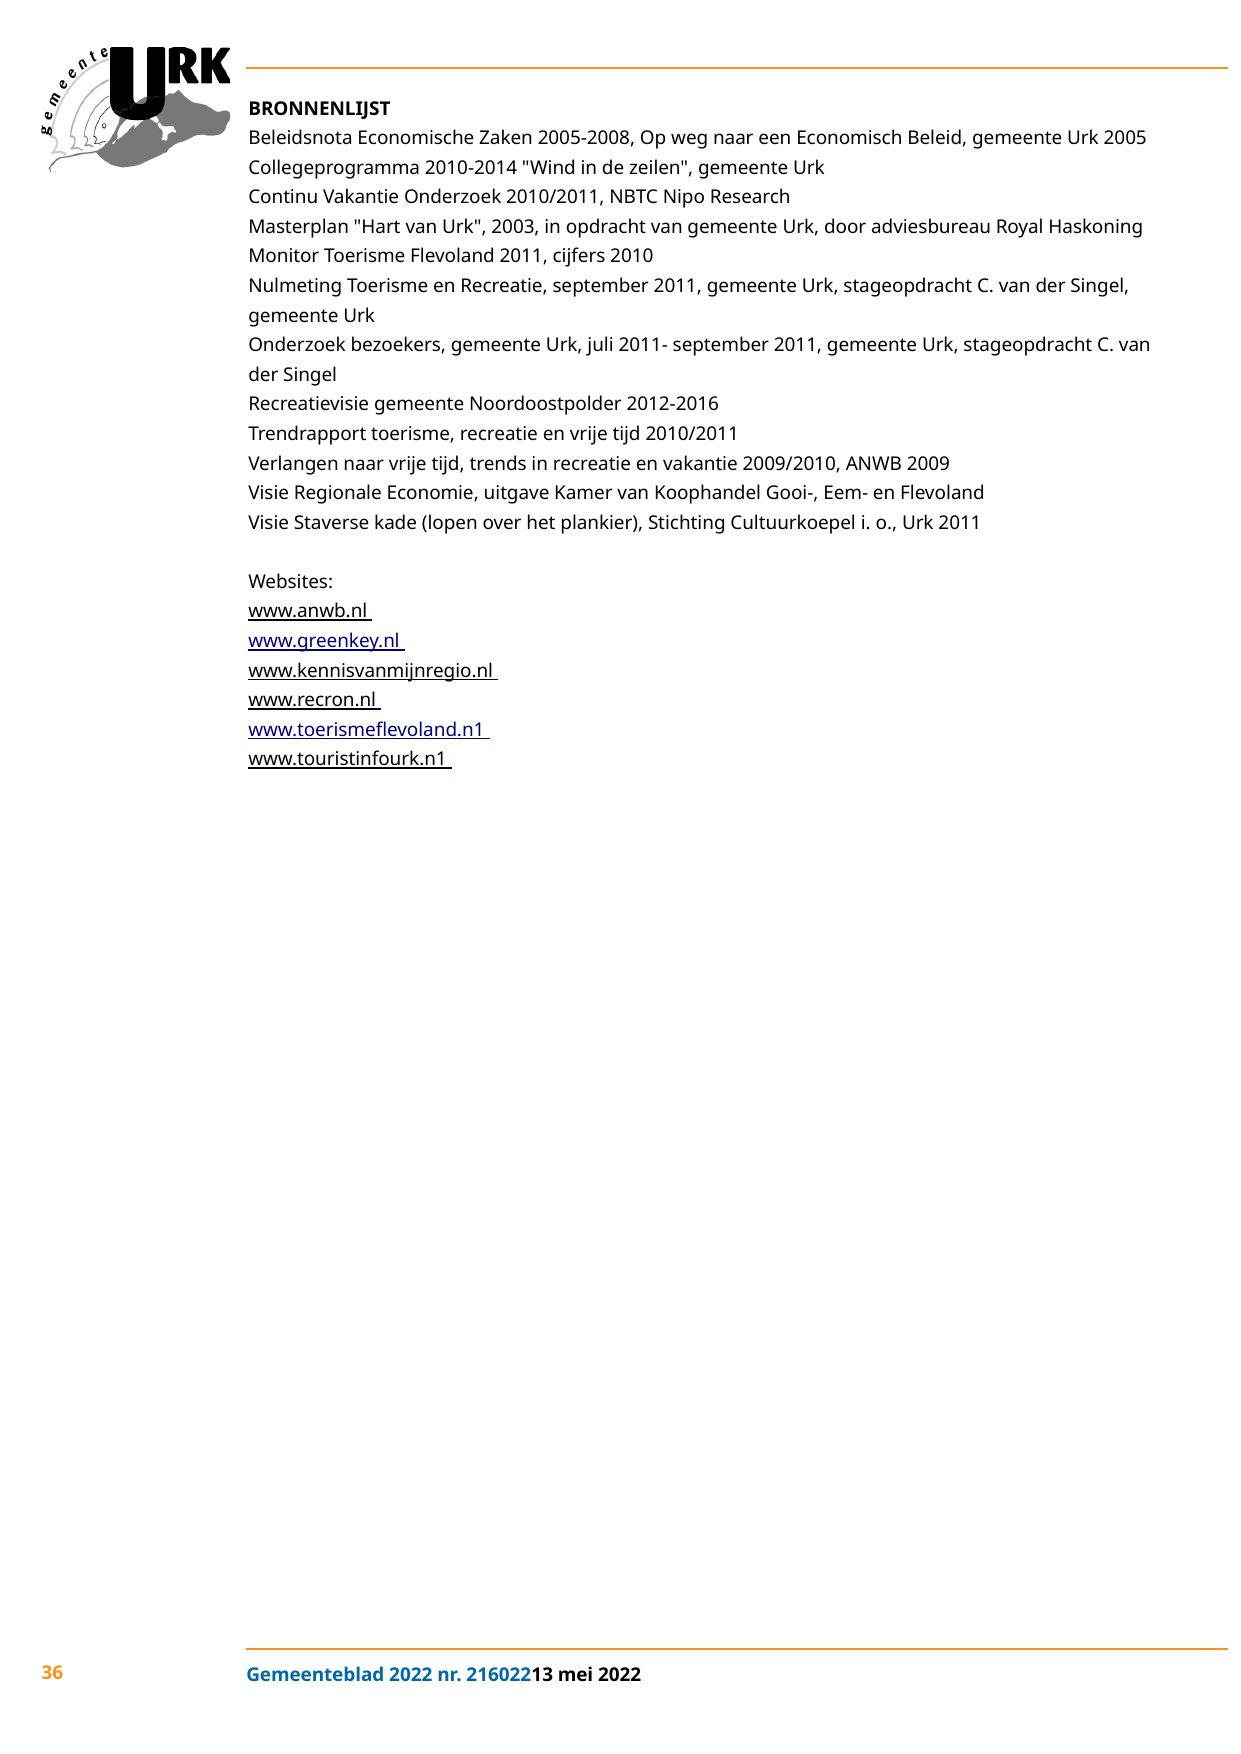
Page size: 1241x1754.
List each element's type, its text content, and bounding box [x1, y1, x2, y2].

text www.recron.nl [248, 686, 1152, 712]
text www.toerismeflevoland.n1 [248, 716, 1152, 742]
text www.kennisvanmijnregio.nl [248, 657, 1152, 683]
text Masterplan "Hart van Urk", 2003, in opdracht van gemeente Urk, door adviesbureau Royal Haskoning [248, 213, 1152, 239]
text Onderzoek bezoekers, gemeente Urk, juli 2011- september 2011, gemeente Urk, stageopdracht C. van der Singel [248, 331, 1152, 387]
text www.anwb.nl [248, 598, 1152, 623]
text Nulmeting Toerisme en Recreatie, september 2011, gemeente Urk, stageopdracht C. van der Singel, gemeente Urk [248, 272, 1152, 328]
text www.greenkey.nl [248, 627, 1152, 653]
text www.touristinfourk.n1 [248, 746, 1152, 771]
text Monitor Toerisme Flevoland 2011, cijfers 2010 [248, 243, 1152, 268]
text Visie Staverse kade (lopen over het plankier), Stichting Cultuurkoepel i. o., Urk 2011 [248, 509, 1152, 535]
text Collegeprogramma 2010-2014 "Wind in de zeilen", gemeente Urk [248, 154, 1152, 180]
text Verlangen naar vrije tijd, trends in recreatie en vakantie 2009/2010, ANWB 2009 [248, 450, 1152, 476]
picture [41, 47, 231, 172]
text Continu Vakantie Onderzoek 2010/2011, NBTC Nipo Research [248, 183, 1152, 209]
text Trendrapport toerisme, recreatie en vrije tijd 2010/2011 [248, 420, 1152, 446]
text Beleidsnota Economische Zaken 2005-2008, Op weg naar een Economisch Beleid, gemeente Urk 2005 [248, 124, 1152, 150]
text Websites: [248, 568, 1152, 594]
text Recreatievisie gemeente Noordoostpolder 2012-2016 [248, 391, 1152, 416]
text Visie Regionale Economie, uitgave Kamer van Koophandel Gooi-, Eem- en Flevoland [248, 479, 1152, 505]
text BRONNENLIJST [248, 95, 1152, 121]
